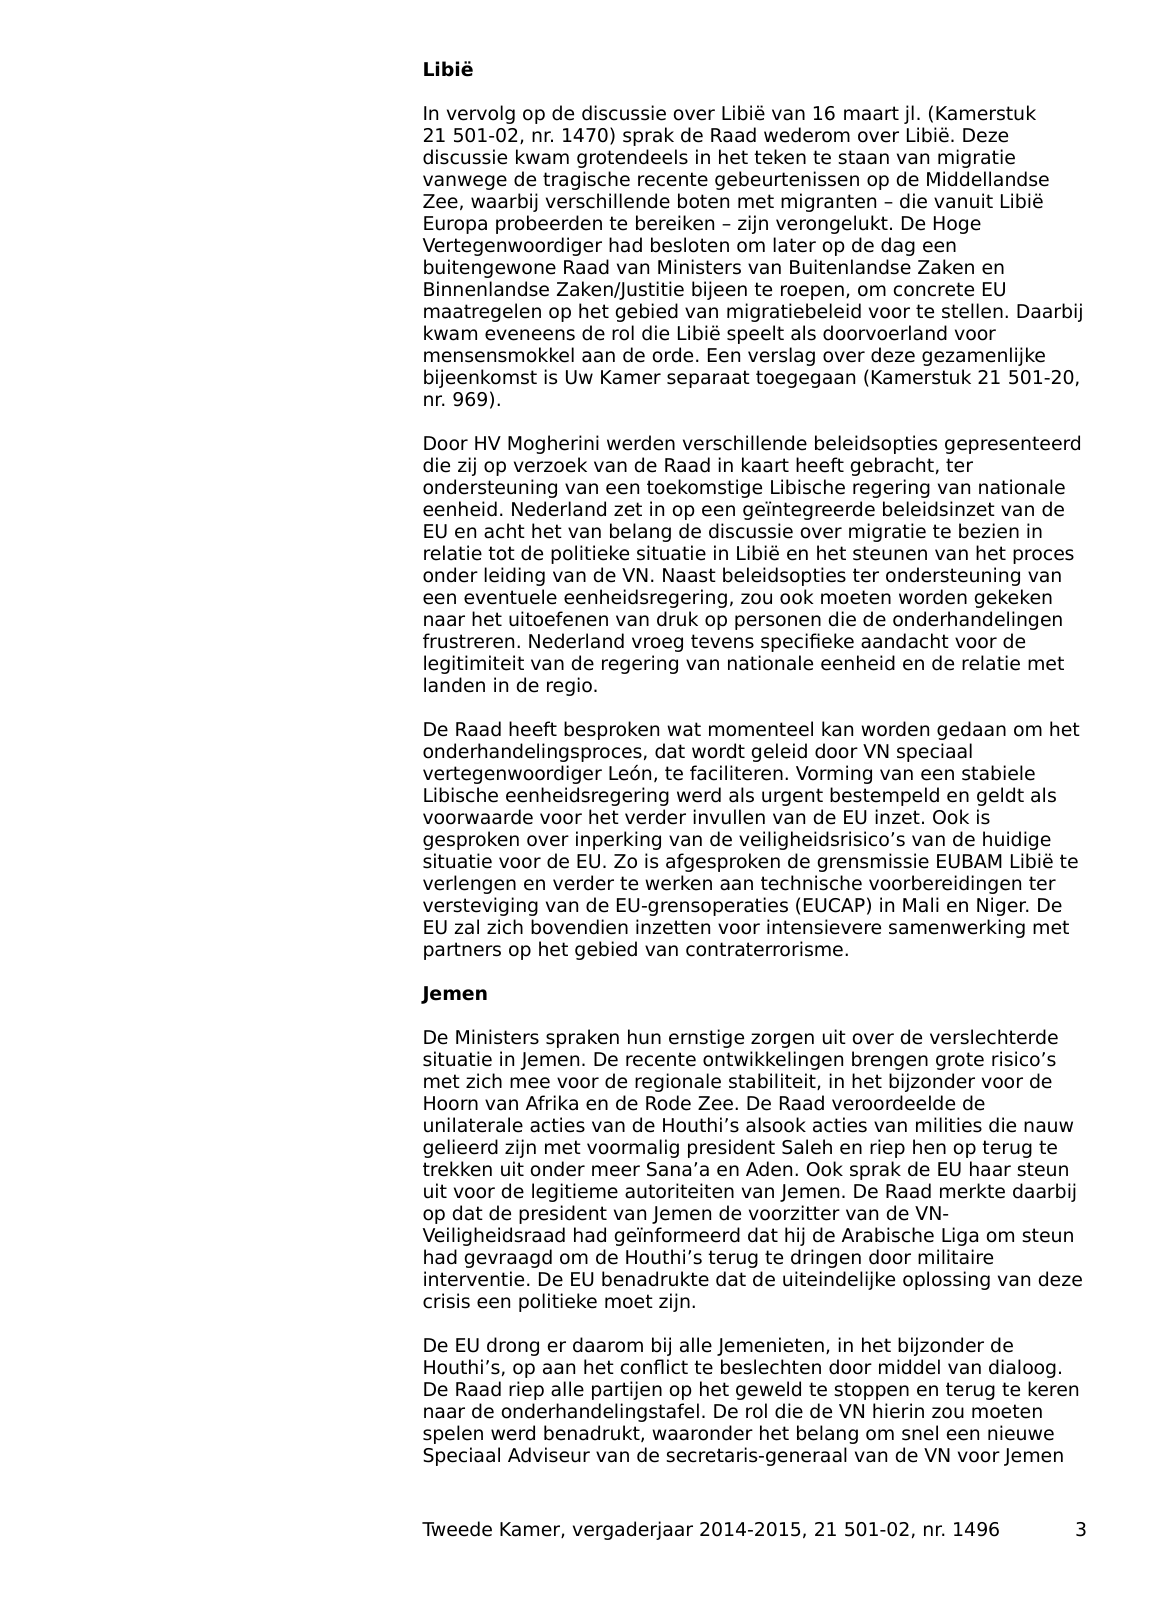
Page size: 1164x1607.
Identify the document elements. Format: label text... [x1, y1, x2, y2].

text De Raad heeft besproken wat momenteel kan worden gedaan om het onderhandelingsproces, dat wordt geleid door VN speciaal vertegenwoordiger León, te faciliteren. Vorming van een stabiele Libische eenheidsregering werd als urgent bestempeld en geldt als voorwaarde voor het verder invullen van de EU inzet. Ook is gesproken over inperking van de veiligheidsrisico’s van de huidige situatie voor de EU. Zo is afgesproken de grensmissie EUBAM Libië te verlengen en verder te werken aan technische voorbereidingen ter versteviging van de EU-grensoperaties (EUCAP) in Mali en Niger. De EU zal zich bovendien inzetten voor intensievere samenwerking met partners op het gebied van contraterrorisme. [422, 719, 1087, 961]
text In vervolg op de discussie over Libië van 16 maart jl. (Kamerstuk 21 501-02, nr. 1470) sprak de Raad wederom over Libië. Deze discussie kwam grotendeels in het teken te staan van migratie vanwege de tragische recente gebeurtenissen op de Middellandse Zee, waarbij verschillende boten met migranten – die vanuit Libië Europa probeerden te bereiken – zijn verongelukt. De Hoge Vertegenwoordiger had besloten om later op de dag een buitengewone Raad van Ministers van Buitenlandse Zaken en Binnenlandse Zaken/Justitie bijeen te roepen, om concrete EU maatregelen op het gebied van migratiebeleid voor te stellen. Daarbij kwam eveneens de rol die Libië speelt als doorvoerland voor mensensmokkel aan de orde. Een verslag over deze gezamenlijke bijeenkomst is Uw Kamer separaat toegegaan (Kamerstuk 21 501-20, nr. 969). [422, 103, 1087, 411]
text De EU drong er daarom bij alle Jemenieten, in het bijzonder de Houthi’s, op aan het conflict te beslechten door middel van dialoog. De Raad riep alle partijen op het geweld te stoppen en terug te keren naar de onderhandelingstafel. De rol die de VN hierin zou moeten spelen werd benadrukt, waaronder het belang om snel een nieuwe Speciaal Adviseur van de secretaris-generaal van de VN voor Jemen [422, 1335, 1087, 1467]
text De Ministers spraken hun ernstige zorgen uit over de verslechterde situatie in Jemen. De recente ontwikkelingen brengen grote risico’s met zich mee voor de regionale stabiliteit, in het bijzonder voor de Hoorn van Afrika en de Rode Zee. De Raad veroordeelde de unilaterale acties van de Houthi’s alsook acties van milities die nauw gelieerd zijn met voormalig president Saleh en riep hen op terug te trekken uit onder meer Sana’a en Aden. Ook sprak de EU haar steun uit voor de legitieme autoriteiten van Jemen. De Raad merkte daarbij op dat de president van Jemen de voorzitter van de VN-Veiligheidsraad had geïnformeerd dat hij de Arabische Liga om steun had gevraagd om de Houthi’s terug te dringen door militaire interventie. De EU benadrukte dat de uiteindelijke oplossing van deze crisis een politieke moet zijn. [422, 1027, 1087, 1313]
text Door HV Mogherini werden verschillende beleidsopties gepresenteerd die zij op verzoek van de Raad in kaart heeft gebracht, ter ondersteuning van een toekomstige Libische regering van nationale eenheid. Nederland zet in op een geïntegreerde beleidsinzet van de EU en acht het van belang de discussie over migratie te bezien in relatie tot de politieke situatie in Libië en het steunen van het proces onder leiding van de VN. Naast beleidsopties ter ondersteuning van een eventuele eenheidsregering, zou ook moeten worden gekeken naar het uitoefenen van druk op personen die de onderhandelingen frustreren. Nederland vroeg tevens specifieke aandacht voor de legitimiteit van de regering van nationale eenheid en de relatie met landen in de regio. [422, 433, 1087, 697]
subtitle Libië [422, 59, 1087, 81]
subtitle Jemen [422, 983, 1087, 1005]
